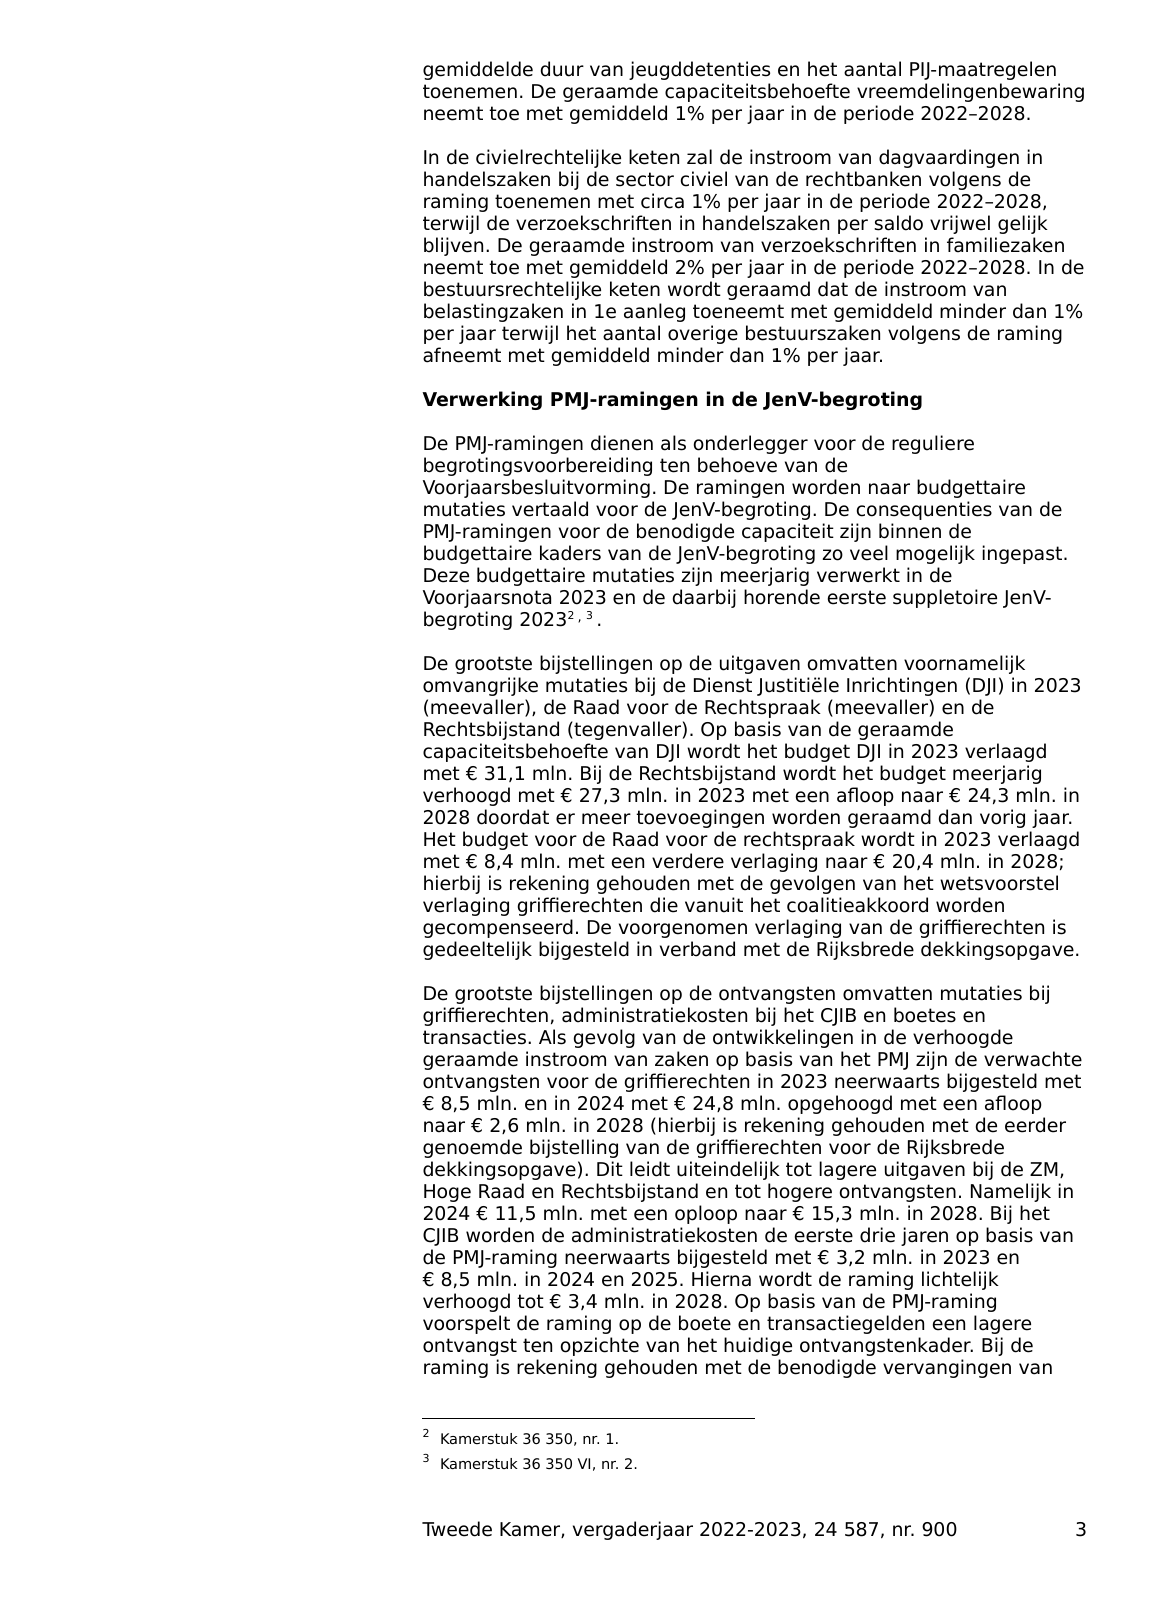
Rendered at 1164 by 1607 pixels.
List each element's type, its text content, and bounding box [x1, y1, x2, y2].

text De PMJ-ramingen dienen als onderlegger voor de reguliere begrotingsvoorbereiding ten behoeve van de Voorjaarsbesluitvorming. De ramingen worden naar budgettaire mutaties vertaald voor de JenV-begroting. De consequenties van de PMJ-ramingen voor de benodigde capaciteit zijn binnen de budgettaire kaders van de JenV-begroting zo veel mogelijk ingepast. Deze budgettaire mutaties zijn meerjarig verwerkt in de Voorjaarsnota 2023 en de daarbij horende eerste suppletoire JenV-begroting 2023, . [422, 433, 1087, 631]
text De grootste bijstellingen op de ontvangsten omvatten mutaties bij griffierechten, administratiekosten bij het CJIB en boetes en transacties. Als gevolg van de ontwikkelingen in de verhoogde geraamde instroom van zaken op basis van het PMJ zijn de verwachte ontvangsten voor de griffierechten in 2023 neerwaarts bijgesteld met € 8,5 mln. en in 2024 met € 24,8 mln. opgehoogd met een afloop naar € 2,6 mln. in 2028 (hierbij is rekening gehouden met de eerder genoemde bijstelling van de griffierechten voor de Rijksbrede dekkingsopgave). Dit leidt uiteindelijk tot lagere uitgaven bij de ZM, Hoge Raad en Rechtsbijstand en tot hogere ontvangsten. Namelijk in 2024 € 11,5 mln. met een oploop naar € 15,3 mln. in 2028. Bij het CJIB worden de administratiekosten de eerste drie jaren op basis van de PMJ-raming neerwaarts bijgesteld met € 3,2 mln. in 2023 en € 8,5 mln. in 2024 en 2025. Hierna wordt de raming lichtelijk verhoogd tot € 3,4 mln. in 2028. Op basis van de PMJ-raming voorspelt de raming op de boete en transactiegelden een lagere ontvangst ten opzichte van het huidige ontvangstenkader. Bij de raming is rekening gehouden met de benodigde vervangingen van [422, 983, 1087, 1379]
text Kamerstuk 36 350, nr. 1. [422, 1427, 1087, 1449]
text In de civielrechtelijke keten zal de instroom van dagvaardingen in handelszaken bij de sector civiel van de rechtbanken volgens de raming toenemen met circa 1% per jaar in de periode 2022–2028, terwijl de verzoekschriften in handelszaken per saldo vrijwel gelijk blijven. De geraamde instroom van verzoekschriften in familiezaken neemt toe met gemiddeld 2% per jaar in de periode 2022–2028. In de bestuursrechtelijke keten wordt geraamd dat de instroom van belastingzaken in 1e aanleg toeneemt met gemiddeld minder dan 1% per jaar terwijl het aantal overige bestuurszaken volgens de raming afneemt met gemiddeld minder dan 1% per jaar. [422, 147, 1087, 367]
subtitle Verwerking PMJ-ramingen in de JenV-begroting [422, 389, 1087, 411]
text gemiddelde duur van jeugddetenties en het aantal PIJ-maatregelen toenemen. De geraamde capaciteitsbehoefte vreemdelingenbewaring neemt toe met gemiddeld 1% per jaar in de periode 2022–2028. [422, 59, 1087, 125]
text Kamerstuk 36 350 VI, nr. 2. [422, 1452, 1087, 1474]
text De grootste bijstellingen op de uitgaven omvatten voornamelijk omvangrijke mutaties bij de Dienst Justitiële Inrichtingen (DJI) in 2023 (meevaller), de Raad voor de Rechtspraak (meevaller) en de Rechtsbijstand (tegenvaller). Op basis van de geraamde capaciteitsbehoefte van DJI wordt het budget DJI in 2023 verlaagd met € 31,1 mln. Bij de Rechtsbijstand wordt het budget meerjarig verhoogd met € 27,3 mln. in 2023 met een afloop naar € 24,3 mln. in 2028 doordat er meer toevoegingen worden geraamd dan vorig jaar. Het budget voor de Raad voor de rechtspraak wordt in 2023 verlaagd met € 8,4 mln. met een verdere verlaging naar € 20,4 mln. in 2028; hierbij is rekening gehouden met de gevolgen van het wetsvoorstel verlaging griffierechten die vanuit het coalitieakkoord worden gecompenseerd. De voorgenomen verlaging van de griffierechten is gedeeltelijk bijgesteld in verband met de Rijksbrede dekkingsopgave. [422, 653, 1087, 961]
